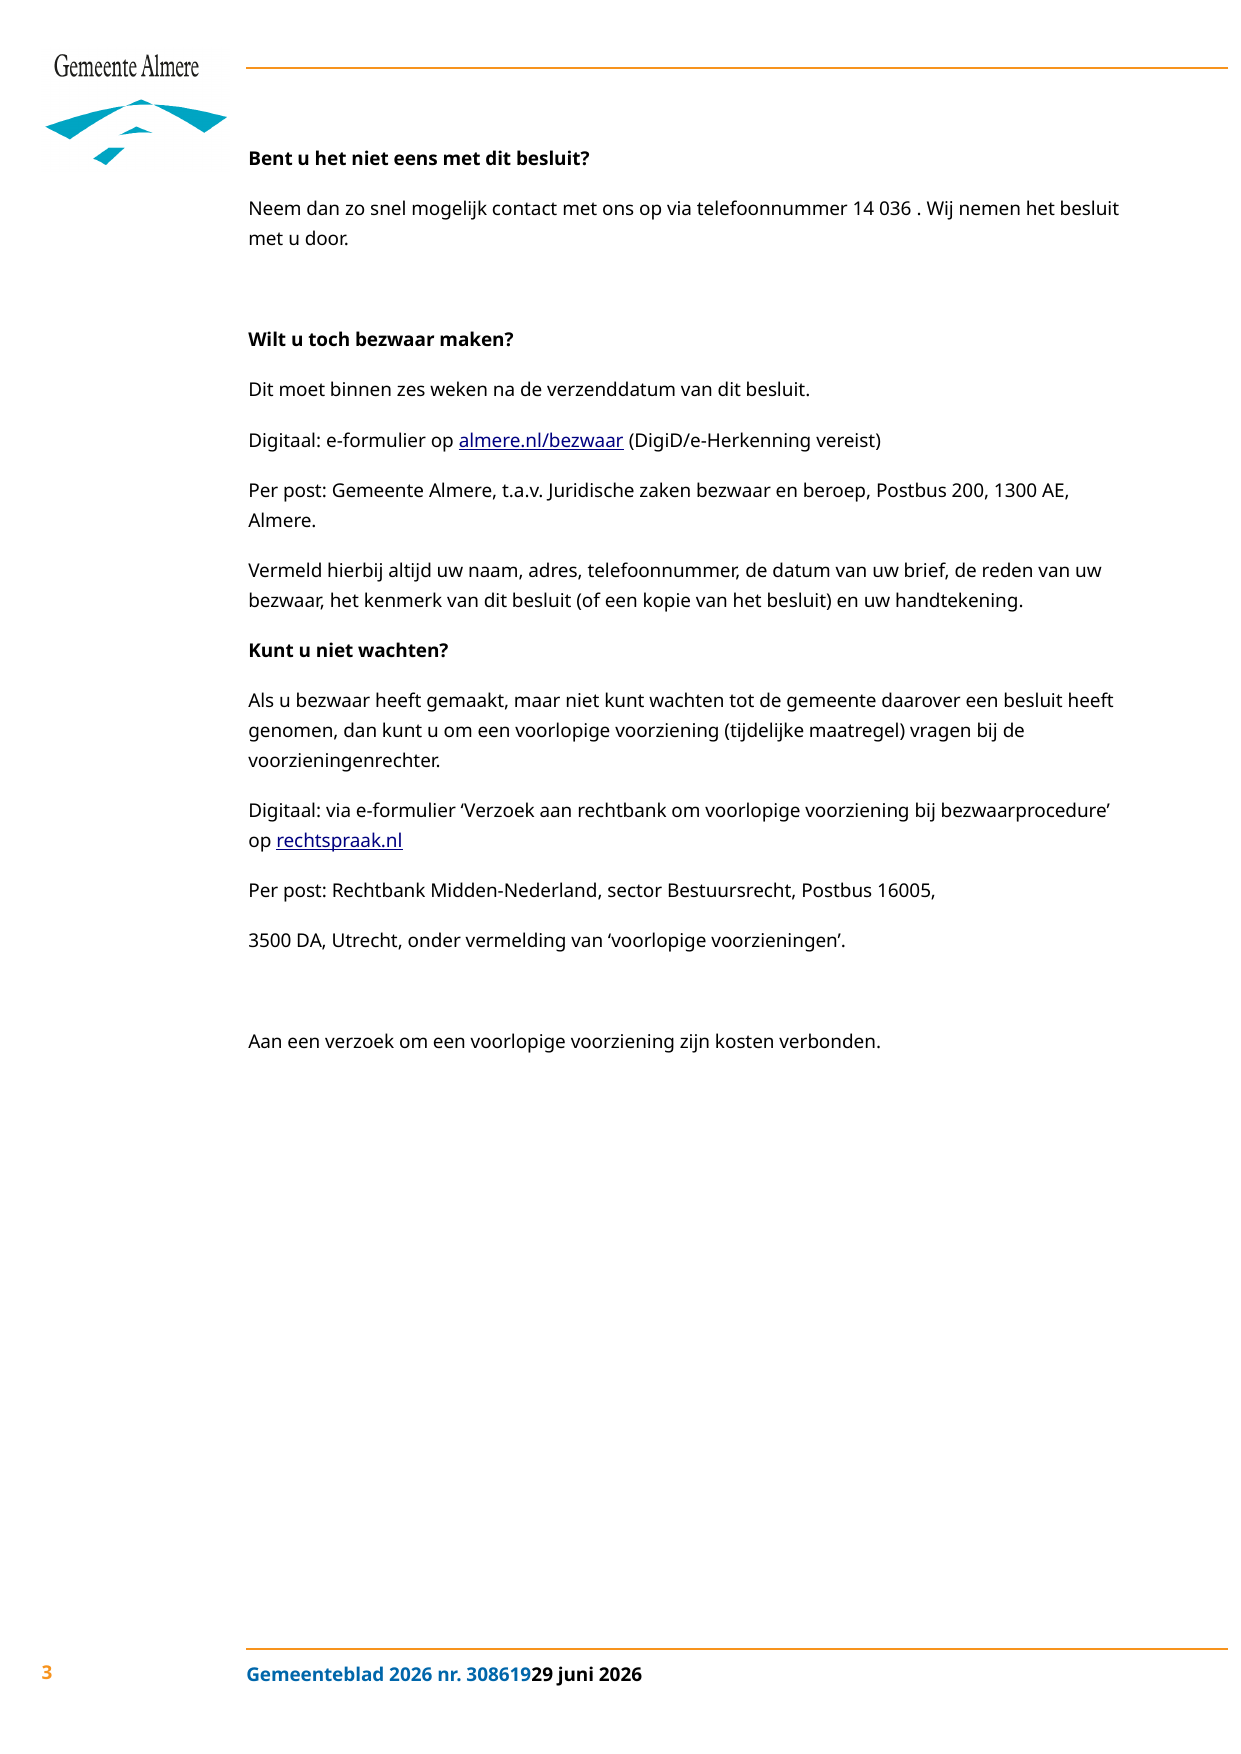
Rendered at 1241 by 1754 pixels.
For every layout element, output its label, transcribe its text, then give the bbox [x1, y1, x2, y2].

text Aan een verzoek om een voorlopige voorziening zijn kosten verbonden. [248, 1028, 1152, 1054]
text Digitaal: e-formulier op almere.nl/bezwaar (DigiD/e-Herkenning vereist) [248, 427, 1152, 453]
text Per post: Rechtbank Midden-Nederland, sector Bestuursrecht, Postbus 16005, [248, 877, 1152, 903]
text Neem dan zo snel mogelijk contact met ons op via telefoonnummer 14 036 . Wij nemen het besluit met u door. [248, 196, 1152, 251]
text 3500 DA, Utrecht, onder vermelding van ‘voorlopige voorzieningen’. [248, 928, 1152, 953]
text Bent u het niet eens met dit besluit? [248, 145, 1152, 171]
text Wilt u toch bezwaar maken? [248, 326, 1152, 352]
text Per post: Gemeente Almere, t.a.v. Juridische zaken bezwaar en beroep, Postbus 200, 1300 AE, Almere. [248, 477, 1152, 533]
text Digitaal: via e-formulier ‘Verzoek aan rechtbank om voorlopige voorziening bij bezwaarprocedure’ op rechtspraak.nl [248, 797, 1152, 853]
text Vermeld hierbij altijd uw naam, adres, telefoonnummer, de datum van uw brief, de reden van uw bezwaar, het kenmerk van dit besluit (of een kopie van het besluit) en uw handtekening. [248, 557, 1152, 613]
text Dit moet binnen zes weken na de verzenddatum van dit besluit. [248, 376, 1152, 402]
picture [41, 47, 231, 172]
text Kunt u niet wachten? [248, 637, 1152, 663]
text Als u bezwaar heeft gemaakt, maar niet kunt wachten tot de gemeente daarover een besluit heeft genomen, dan kunt u om een voorlopige voorziening (tijdelijke maatregel) vragen bij de voorzieningenrechter. [248, 688, 1152, 773]
